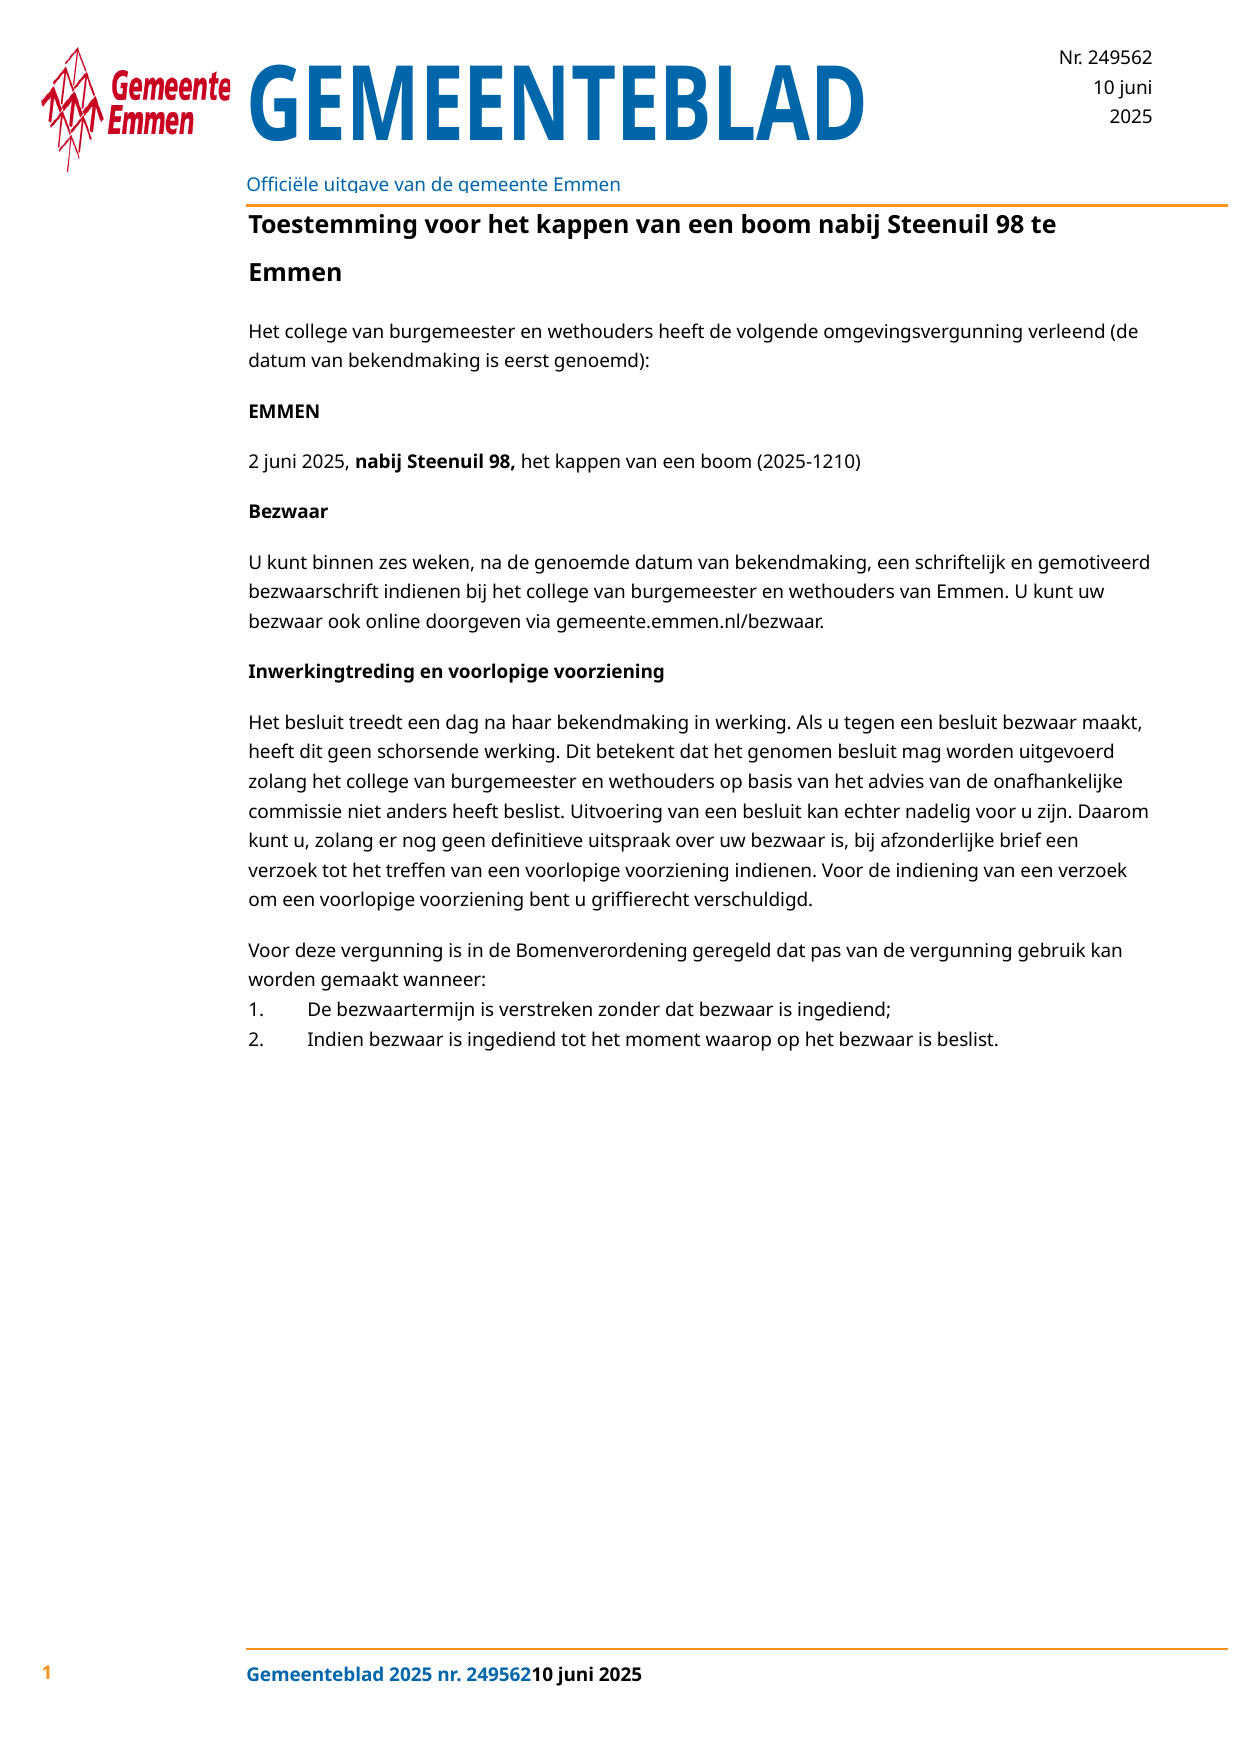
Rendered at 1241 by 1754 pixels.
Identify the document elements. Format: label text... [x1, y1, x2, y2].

picture [41, 47, 231, 172]
text U kunt binnen zes weken, na de genoemde datum van bekendmaking, een schriftelijk en gemotiveerd bezwaarschrift indienen bij het college van burgemeester en wethouders van Emmen. U kunt uw bezwaar ook online doorgeven via gemeente.emmen.nl/bezwaar. [248, 549, 1152, 634]
text Inwerkingtreding en voorlopige voorziening [248, 659, 1152, 684]
text 2 juni 2025, nabij Steenuil 98, het kappen van een boom (2025-1210) [248, 448, 1152, 474]
text EMMEN [248, 398, 1152, 424]
text Voor deze vergunning is in de Bomenverordening geregeld dat pas van de vergunning gebruik kan worden gemaakt wanneer: [248, 937, 1152, 992]
list Indien bezwaar is ingediend tot het moment waarop op het bezwaar is beslist. [248, 1026, 1152, 1052]
text Het college van burgemeester en wethouders heeft de volgende omgevingsvergunning verleend (de datum van bekendmaking is eerst genoemd): [248, 318, 1152, 373]
text Bezwaar [248, 499, 1152, 524]
list De bezwaartermijn is verstreken zonder dat bezwaar is ingediend; [248, 996, 1152, 1022]
text Het besluit treedt een dag na haar bekendmaking in werking. Als u tegen een besluit bezwaar maakt, heeft dit geen schorsende werking. Dit betekent dat het genomen besluit mag worden uitgevoerd zolang het college van burgemeester en wethouders op basis van het advies van de onafhankelijke commissie niet anders heeft beslist. Uitvoering van een besluit kan echter nadelig voor u zijn. Daarom kunt u, zolang er nog geen definitieve uitspraak over uw bezwaar is, bij afzonderlijke brief een verzoek tot het treffen van een voorlopige voorziening indienen. Voor de indiening van een verzoek om een voorlopige voorziening bent u griffierecht verschuldigd. [248, 709, 1152, 912]
text Toestemming voor het kappen van een boom nabij Steenuil 98 te Emmen [248, 207, 1152, 288]
